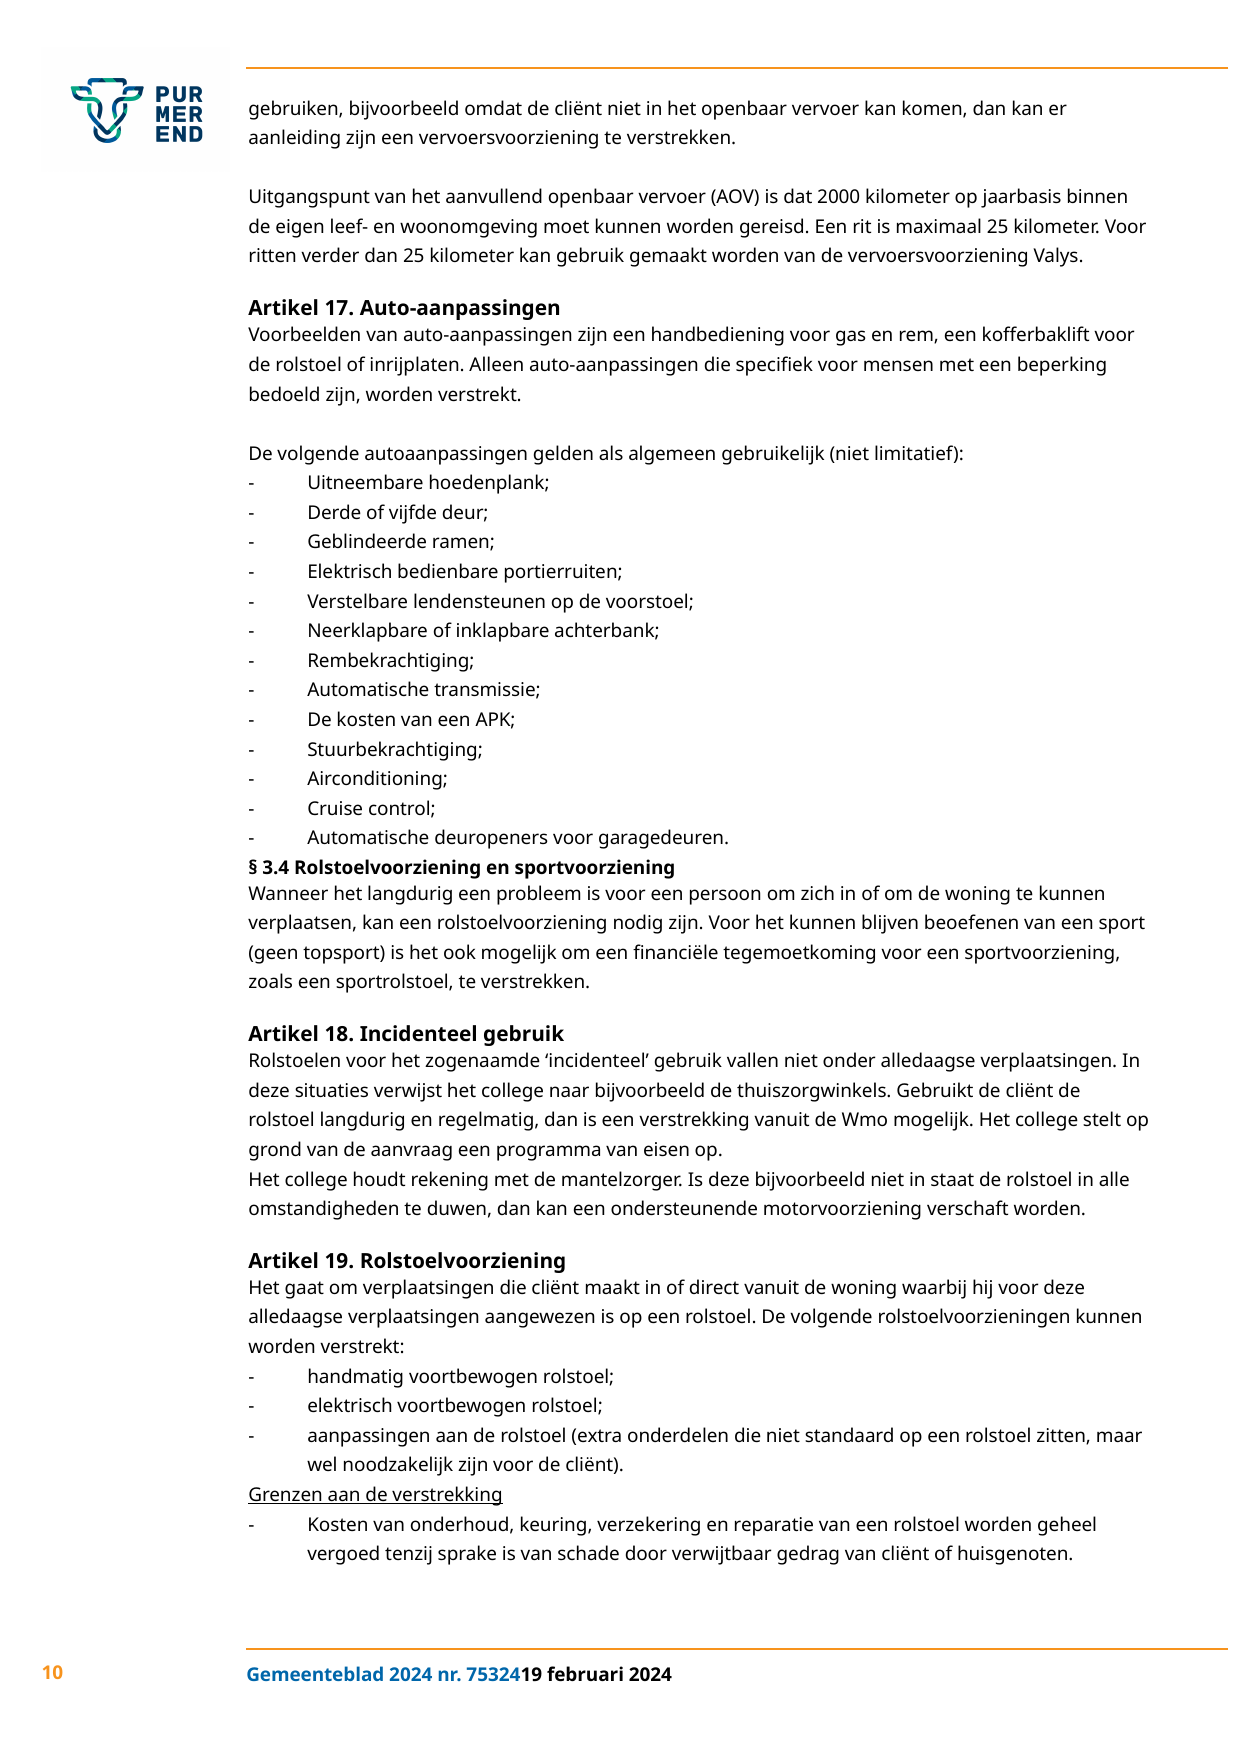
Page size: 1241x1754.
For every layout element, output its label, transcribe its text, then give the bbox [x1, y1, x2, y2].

list Kosten van onderhoud, keuring, verzekering en reparatie van een rolstoel worden geheel vergoed tenzij sprake is van schade door verwijtbaar gedrag van cliënt of huisgenoten. [248, 1511, 1152, 1566]
list Geblindeerde ramen; [248, 529, 1152, 554]
list aanpassingen aan de rolstoel (extra onderdelen die niet standaard op een rolstoel zitten, maar wel noodzakelijk zijn voor de cliënt). [248, 1422, 1152, 1477]
list Airconditioning; [248, 765, 1152, 791]
list Automatische deuropeners voor garagedeuren. [248, 824, 1152, 850]
picture [41, 47, 231, 172]
list handmatig voortbewogen rolstoel; [248, 1363, 1152, 1389]
text Artikel 19. Rolstoelvoorziening [248, 1246, 1152, 1274]
list Neerklapbare of inklapbare achterbank; [248, 617, 1152, 643]
list Stuurbekrachtiging; [248, 736, 1152, 761]
text Het college houdt rekening met de mantelzorger. Is deze bijvoorbeeld niet in staat de rolstoel in alle omstandigheden te duwen, dan kan een ondersteunende motorvoorziening verschaft worden. [248, 1166, 1152, 1221]
list Automatische transmissie; [248, 677, 1152, 702]
text Uitgangspunt van het aanvullend openbaar vervoer (AOV) is dat 2000 kilometer op jaarbasis binnen de eigen leef- en woonomgeving moet kunnen worden gereisd. Een rit is maximaal 25 kilometer. Voor ritten verder dan 25 kilometer kan gebruik gemaakt worden van de vervoersvoorziening Valys. [248, 183, 1152, 268]
text Het gaat om verplaatsingen die cliënt maakt in of direct vanuit de woning waarbij hij voor deze alledaagse verplaatsingen aangewezen is op een rolstoel. De volgende rolstoelvoorzieningen kunnen worden verstrekt: [248, 1274, 1152, 1359]
list Uitneembare hoedenplank; [248, 469, 1152, 495]
list Derde of vijfde deur; [248, 499, 1152, 525]
text Artikel 17. Auto-aanpassingen [248, 293, 1152, 322]
list Rembekrachtiging; [248, 647, 1152, 673]
list Cruise control; [248, 795, 1152, 821]
text gebruiken, bijvoorbeeld omdat de cliënt niet in het openbaar vervoer kan komen, dan kan er aanleiding zijn een vervoersvoorziening te verstrekken. [248, 95, 1152, 150]
text § 3.4 Rolstoelvoorziening en sportvoorziening [248, 854, 1152, 880]
list elektrisch voortbewogen rolstoel; [248, 1392, 1152, 1418]
list Elektrisch bedienbare portierruiten; [248, 558, 1152, 584]
text Grenzen aan de verstrekking [248, 1481, 1152, 1507]
text Wanneer het langdurig een probleem is voor een persoon om zich in of om de woning te kunnen verplaatsen, kan een rolstoelvoorziening nodig zijn. Voor het kunnen blijven beoefenen van een sport (geen topsport) is het ook mogelijk om een financiële tegemoetkoming voor een sportvoorziening, zoals een sportrolstoel, te verstrekken. [248, 880, 1152, 994]
list Verstelbare lendensteunen op de voorstoel; [248, 588, 1152, 613]
text Voorbeelden van auto-aanpassingen zijn een handbediening voor gas en rem, een kofferbaklift voor de rolstoel of inrijplaten. Alleen auto-aanpassingen die specifiek voor mensen met een beperking bedoeld zijn, worden verstrekt. [248, 322, 1152, 406]
text De volgende autoaanpassingen gelden als algemeen gebruikelijk (niet limitatief): [248, 440, 1152, 466]
list De kosten van een APK; [248, 706, 1152, 732]
text Rolstoelen voor het zogenaamde ‘incidenteel’ gebruik vallen niet onder alledaagse verplaatsingen. In deze situaties verwijst het college naar bijvoorbeeld de thuiszorgwinkels. Gebruikt de cliënt de rolstoel langdurig en regelmatig, dan is een verstrekking vanuit de Wmo mogelijk. Het college stelt op grond van de aanvraag een programma van eisen op. [248, 1047, 1152, 1162]
text Artikel 18. Incidenteel gebruik [248, 1019, 1152, 1047]
